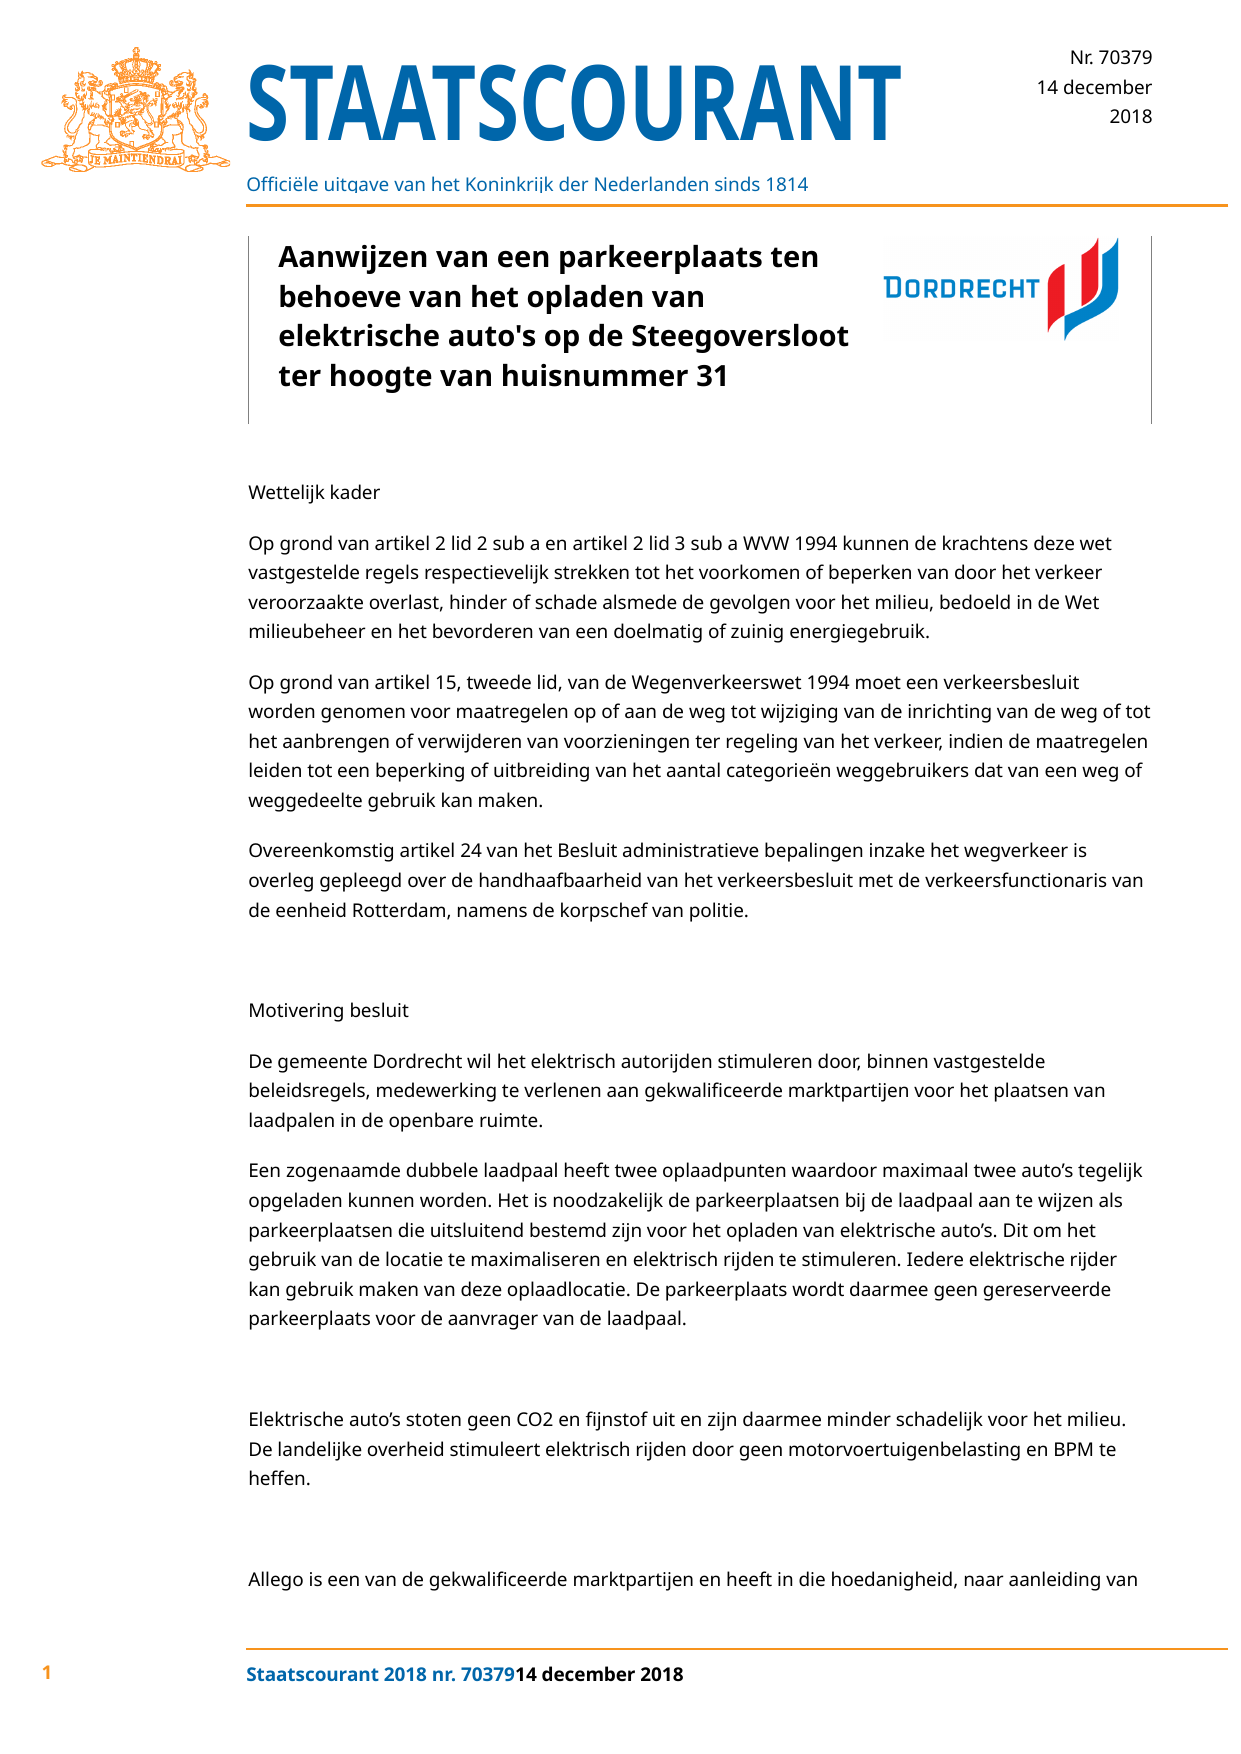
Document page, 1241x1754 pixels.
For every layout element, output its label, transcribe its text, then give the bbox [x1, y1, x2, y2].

table_header [850, 236, 1151, 424]
picture [882, 236, 1119, 341]
text Motivering besluit [248, 998, 1152, 1023]
text Elektrische auto’s stoten geen CO2 en fijnstof uit en zijn daarmee minder schadelijk voor het milieu. De landelijke overheid stimuleert elektrisch rijden door geen motorvoertuigenbelasting en BPM te heffen. [248, 1406, 1152, 1491]
text Op grond van artikel 2 lid 2 sub a en artikel 2 lid 3 sub a WVW 1994 kunnen de krachtens deze wet vastgestelde regels respectievelijk strekken tot het voorkomen of beperken van door het verkeer veroorzaakte overlast, hinder of schade alsmede de gevolgen voor het milieu, bedoeld in de Wet milieubeheer en het bevorderen van een doelmatig of zuinig energiegebruik. [248, 530, 1152, 644]
text De gemeente Dordrecht wil het elektrisch autorijden stimuleren door, binnen vastgestelde beleidsregels, medewerking te verlenen aan gekwalificeerde marktpartijen voor het plaatsen van laadpalen in de openbare ruimte. [248, 1048, 1152, 1133]
picture [41, 47, 231, 172]
table_header Aanwijzen van een parkeerplaats ten behoeve van het opladen van elektrische auto's op de Steegoversloot ter hoogte van huisnummer 31 [249, 236, 850, 424]
text Op grond van artikel 15, tweede lid, van de Wegenverkeerswet 1994 moet een verkeersbesluit worden genomen voor maatregelen op of aan de weg tot wijziging van de inrichting van de weg of tot het aanbrengen of verwijderen van voorzieningen ter regeling van het verkeer, indien de maatregelen leiden tot een beperking of uitbreiding van het aantal categorieën weggebruikers dat van een weg of weggedeelte gebruik kan maken. [248, 669, 1152, 813]
text Overeenkomstig artikel 24 van het Besluit administratieve bepalingen inzake het wegverkeer is overleg gepleegd over de handhaafbaarheid van het verkeersbesluit met de verkeersfunctionaris van de eenheid Rotterdam, namens de korpschef van politie. [248, 838, 1152, 923]
text Allego is een van de gekwalificeerde marktpartijen en heeft in die hoedanigheid, naar aanleiding van [248, 1566, 1152, 1592]
text Een zogenaamde dubbele laadpaal heeft twee oplaadpunten waardoor maximaal twee auto’s tegelijk opgeladen kunnen worden. Het is noodzakelijk de parkeerplaatsen bij de laadpaal aan te wijzen als parkeerplaatsen die uitsluitend bestemd zijn voor het opladen van elektrische auto’s. Dit om het gebruik van de locatie te maximaliseren en elektrisch rijden te stimuleren. Iedere elektrische rijder kan gebruik maken van deze oplaadlocatie. De parkeerplaats wordt daarmee geen gereserveerde parkeerplaats voor de aanvrager van de laadpaal. [248, 1158, 1152, 1331]
text Wettelijk kader [248, 479, 1152, 505]
